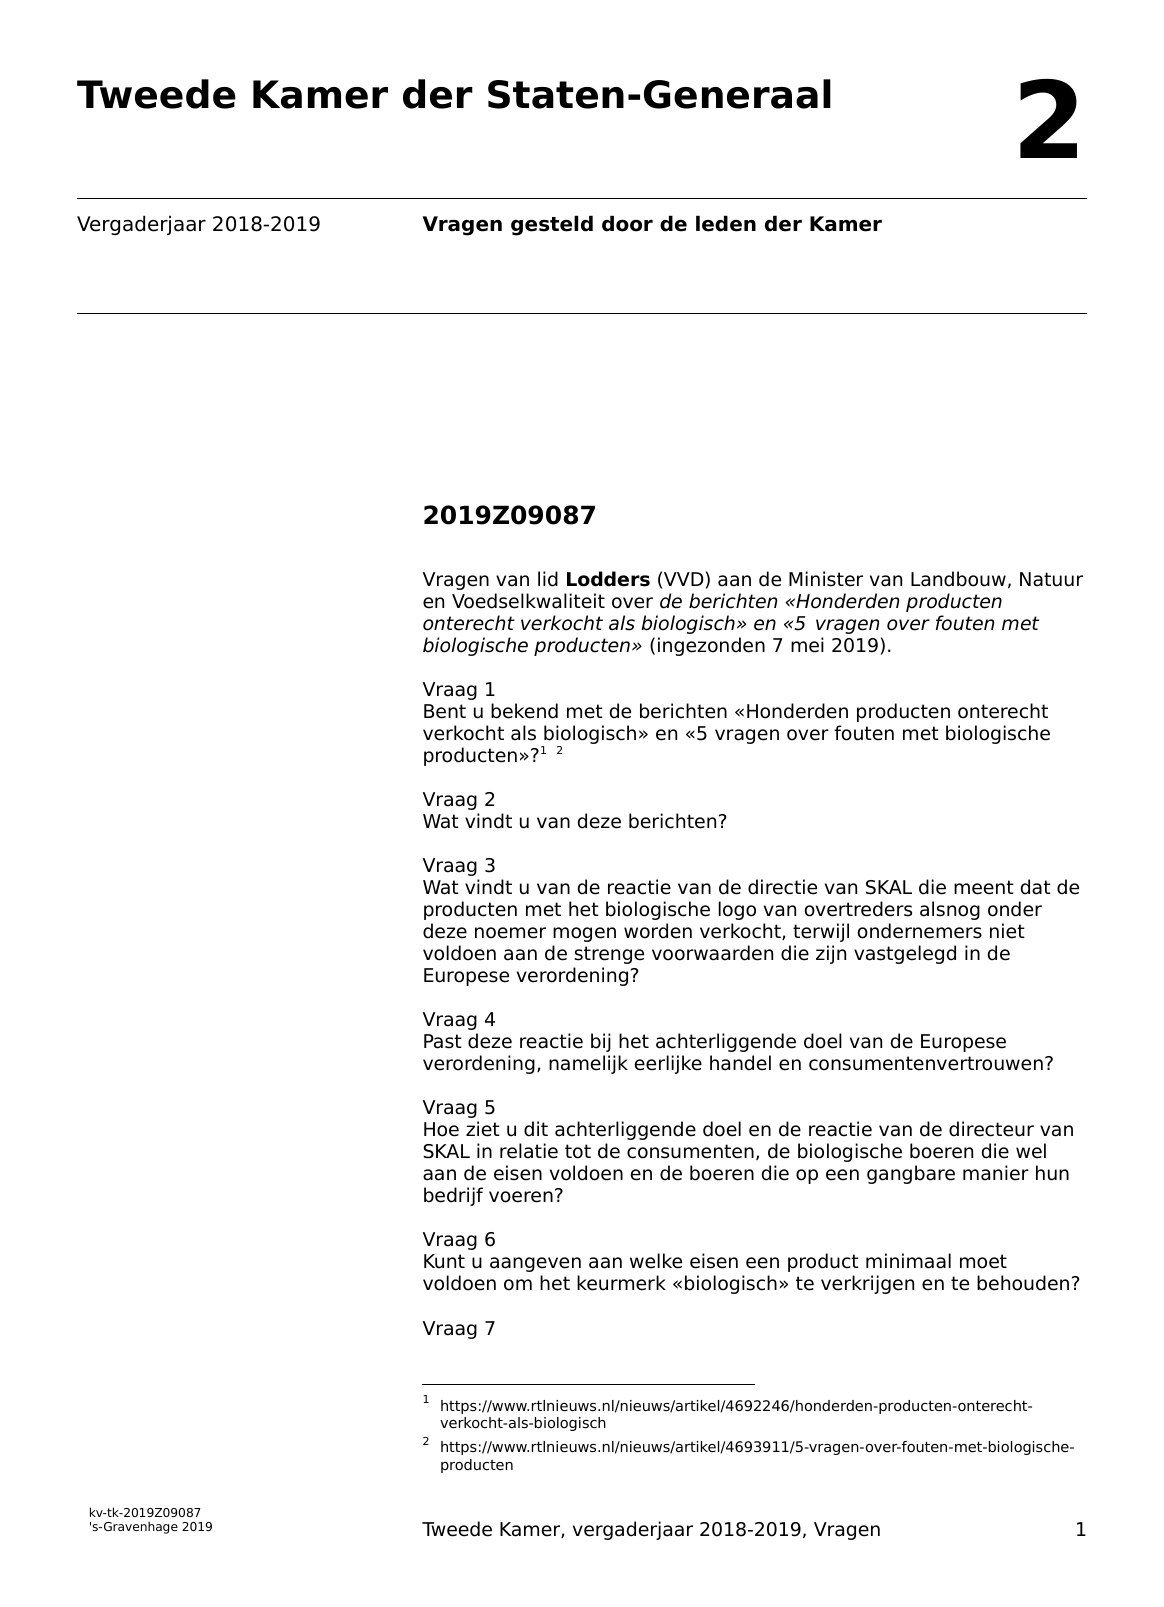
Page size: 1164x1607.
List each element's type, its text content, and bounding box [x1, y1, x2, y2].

text Bent u bekend met de berichten «Honderden producten onterecht verkocht als biologisch» en «5 vragen over fouten met biologische producten»? [422, 701, 1087, 767]
text Past deze reactie bij het achterliggende doel van de Europese verordening, namelijk eerlijke handel en consumentenvertrouwen? [422, 1031, 1087, 1075]
text https://www.rtlnieuws.nl/nieuws/artikel/4692246/honderden-producten-onterecht-verkocht-als-biologisch [422, 1393, 1087, 1432]
table_cell Vergaderjaar 2018-2019 [77, 199, 422, 313]
text 's-Gravenhage 2019 [88, 1520, 323, 1534]
text Hoe ziet u dit achterliggende doel en de reactie van de directeur van SKAL in relatie tot de consumenten, de biologische boeren die wel aan de eisen voldoen en de boeren die op een gangbare manier hun bedrijf voeren? [422, 1119, 1087, 1207]
text Vraag 2 [422, 789, 1087, 811]
table_header Tweede Kamer der Staten-Generaal [77, 59, 886, 198]
text Vragen van lid Lodders (VVD) aan de Minister van Landbouw, Natuur en Voedselkwaliteit over de berichten «Honderden producten onterecht verkocht als biologisch» en «5 vragen over fouten met biologische producten» (ingezonden 7 mei 2019). [422, 569, 1087, 657]
text Vraag 7 [422, 1317, 1087, 1339]
text 2019Z09087 [422, 501, 1087, 531]
text Vraag 3 [422, 855, 1087, 877]
text Wat vindt u van deze berichten? [422, 811, 1087, 833]
text Vraag 4 [422, 1009, 1087, 1031]
table_header 2 [886, 59, 1087, 198]
text Vraag 6 [422, 1229, 1087, 1251]
text Vraag 1 [422, 679, 1087, 701]
text Vraag 5 [422, 1097, 1087, 1119]
text https://www.rtlnieuws.nl/nieuws/artikel/4693911/5-vragen-over-fouten-met-biologische-producten [422, 1435, 1087, 1474]
text Kunt u aangeven aan welke eisen een product minimaal moet voldoen om het keurmerk «biologisch» te verkrijgen en te behouden? [422, 1251, 1087, 1295]
table_cell Vragen gesteld door de leden der Kamer [422, 199, 1087, 313]
text Wat vindt u van de reactie van de directie van SKAL die meent dat de producten met het biologische logo van overtreders alsnog onder deze noemer mogen worden verkocht, terwijl ondernemers niet voldoen aan de strenge voorwaarden die zijn vastgelegd in de Europese verordening? [422, 877, 1087, 987]
text kv-tk-2019Z09087 [88, 1506, 323, 1520]
